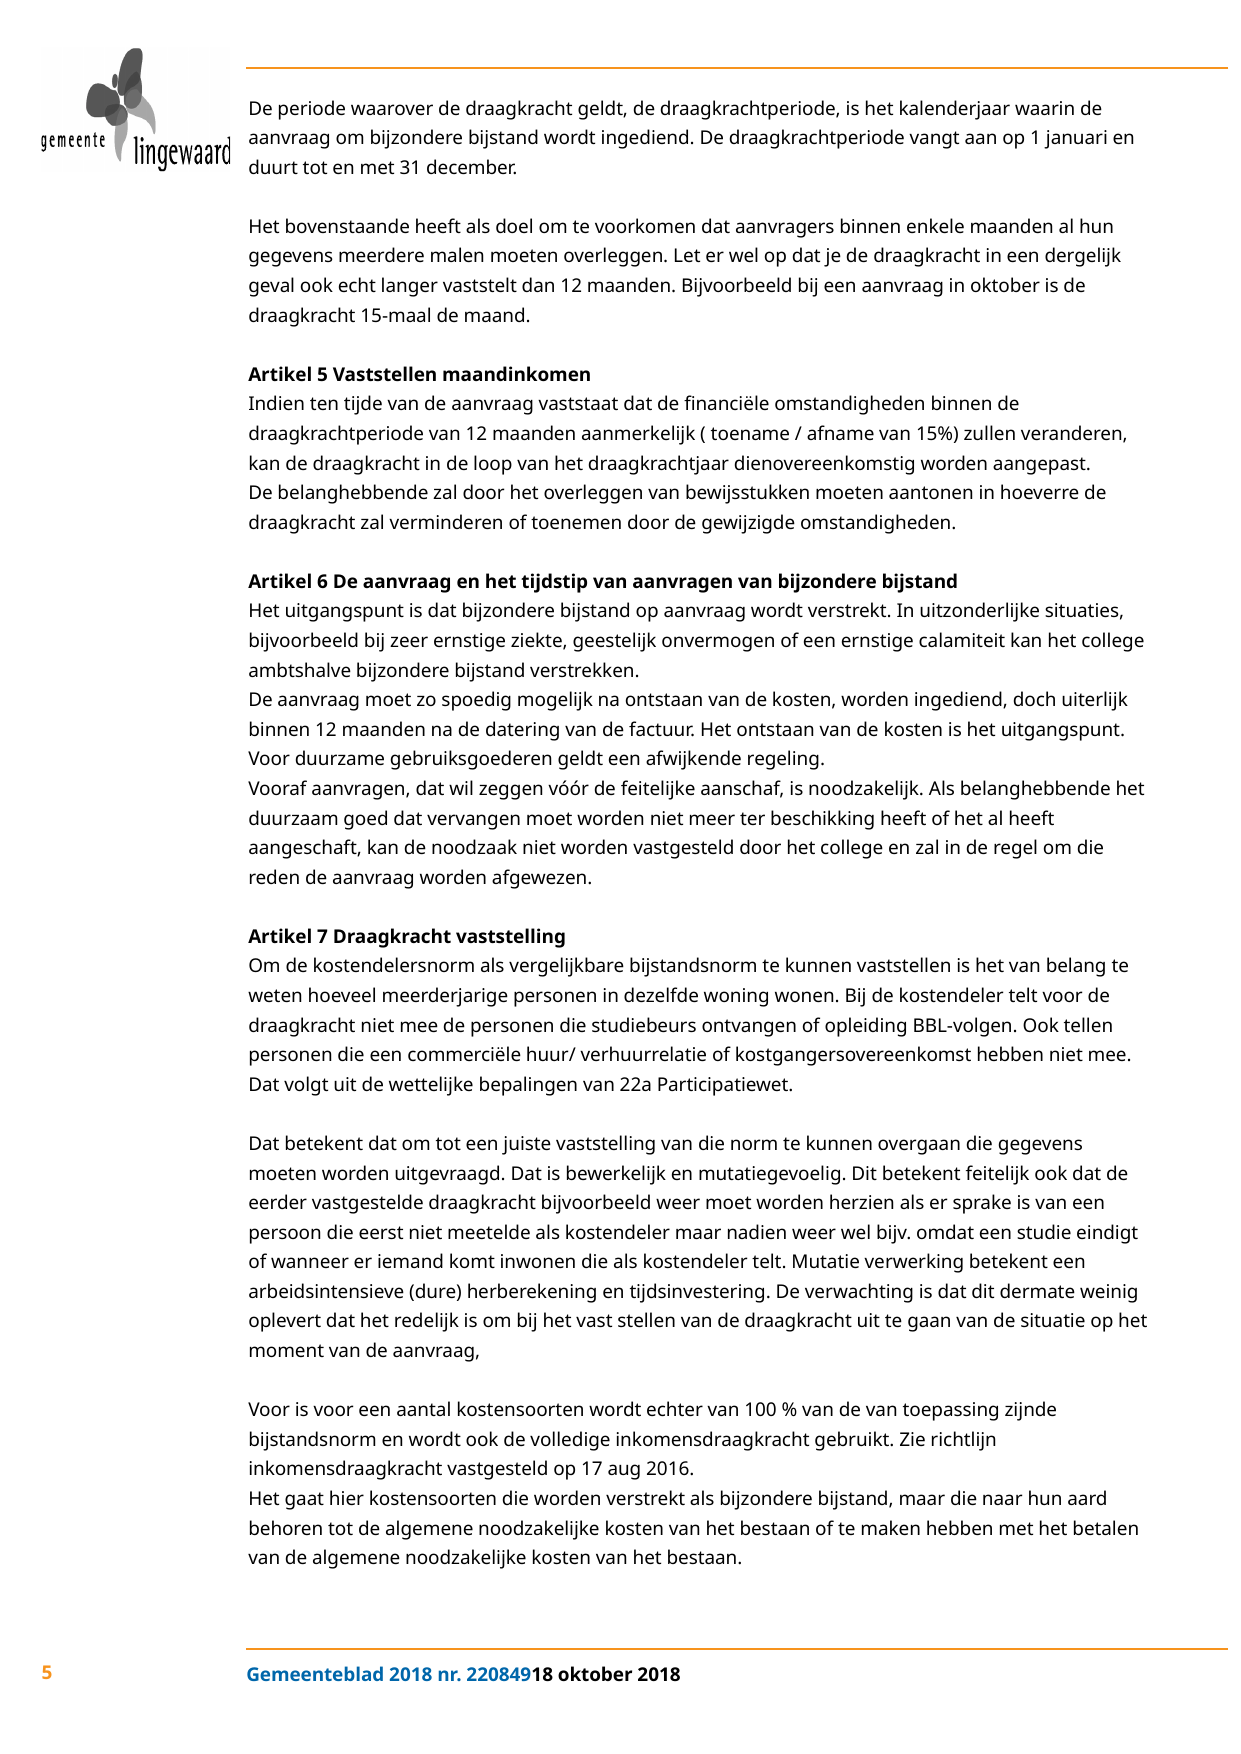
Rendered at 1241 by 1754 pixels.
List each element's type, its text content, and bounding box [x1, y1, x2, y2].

text Dat betekent dat om tot een juiste vaststelling van die norm te kunnen overgaan die gegevens moeten worden uitgevraagd. Dat is bewerkelijk en mutatiegevoelig. Dit betekent feitelijk ook dat de eerder vastgestelde draagkracht bijvoorbeeld weer moet worden herzien als er sprake is van een persoon die eerst niet meetelde als kostendeler maar nadien weer wel bijv. omdat een studie eindigt of wanneer er iemand komt inwonen die als kostendeler telt. Mutatie verwerking betekent een arbeidsintensieve (dure) herberekening en tijdsinvestering. De verwachting is dat dit dermate weinig oplevert dat het redelijk is om bij het vast stellen van de draagkracht uit te gaan van de situatie op het moment van de aanvraag, [248, 1130, 1152, 1363]
text Artikel 6 De aanvraag en het tijdstip van aanvragen van bijzondere bijstand [248, 568, 1152, 594]
text De aanvraag moet zo spoedig mogelijk na ontstaan van de kosten, worden ingediend, doch uiterlijk binnen 12 maanden na de datering van de factuur. Het ontstaan van de kosten is het uitgangspunt. Voor duurzame gebruiksgoederen geldt een afwijkende regeling. [248, 686, 1152, 771]
text Het gaat hier kostensoorten die worden verstrekt als bijzondere bijstand, maar die naar hun aard behoren tot de algemene noodzakelijke kosten van het bestaan of te maken hebben met het betalen van de algemene noodzakelijke kosten van het bestaan. [248, 1485, 1152, 1570]
text Het bovenstaande heeft als doel om te voorkomen dat aanvragers binnen enkele maanden al hun gegevens meerdere malen moeten overleggen. Let er wel op dat je de draagkracht in een dergelijk geval ook echt langer vaststelt dan 12 maanden. Bijvoorbeeld bij een aanvraag in oktober is de draagkracht 15-maal de maand. [248, 213, 1152, 328]
text Het uitgangspunt is dat bijzondere bijstand op aanvraag wordt verstrekt. In uitzonderlijke situaties, bijvoorbeeld bij zeer ernstige ziekte, geestelijk onvermogen of een ernstige calamiteit kan het college ambtshalve bijzondere bijstand verstrekken. [248, 598, 1152, 683]
text Om de kostendelersnorm als vergelijkbare bijstandsnorm te kunnen vaststellen is het van belang te weten hoeveel meerderjarige personen in dezelfde woning wonen. Bij de kostendeler telt voor de draagkracht niet mee de personen die studiebeurs ontvangen of opleiding BBL-volgen. Ook tellen personen die een commerciële huur/ verhuurrelatie of kostgangersovereenkomst hebben niet mee. Dat volgt uit de wettelijke bepalingen van 22a Participatiewet. [248, 953, 1152, 1097]
text De belanghebbende zal door het overleggen van bewijsstukken moeten aantonen in hoeverre de draagkracht zal verminderen of toenemen door de gewijzigde omstandigheden. [248, 479, 1152, 535]
picture [41, 47, 231, 172]
text Artikel 7 Draagkracht vaststelling [248, 923, 1152, 949]
text Voor is voor een aantal kostensoorten wordt echter van 100 % van de van toepassing zijnde bijstandsnorm en wordt ook de volledige inkomensdraagkracht gebruikt. Zie richtlijn inkomensdraagkracht vastgesteld op 17 aug 2016. [248, 1396, 1152, 1481]
text Vooraf aanvragen, dat wil zeggen vóór de feitelijke aanschaf, is noodzakelijk. Als belanghebbende het duurzaam goed dat vervangen moet worden niet meer ter beschikking heeft of het al heeft aangeschaft, kan de noodzaak niet worden vastgesteld door het college en zal in de regel om die reden de aanvraag worden afgewezen. [248, 775, 1152, 890]
text Indien ten tijde van de aanvraag vaststaat dat de financiële omstandigheden binnen de draagkrachtperiode van 12 maanden aanmerkelijk ( toename / afname van 15%) zullen veranderen, kan de draagkracht in de loop van het draagkrachtjaar dienovereenkomstig worden aangepast. [248, 391, 1152, 476]
text De periode waarover de draagkracht geldt, de draagkrachtperiode, is het kalenderjaar waarin de aanvraag om bijzondere bijstand wordt ingediend. De draagkrachtperiode vangt aan op 1 januari en duurt tot en met 31 december. [248, 95, 1152, 180]
text Artikel 5 Vaststellen maandinkomen [248, 361, 1152, 387]
